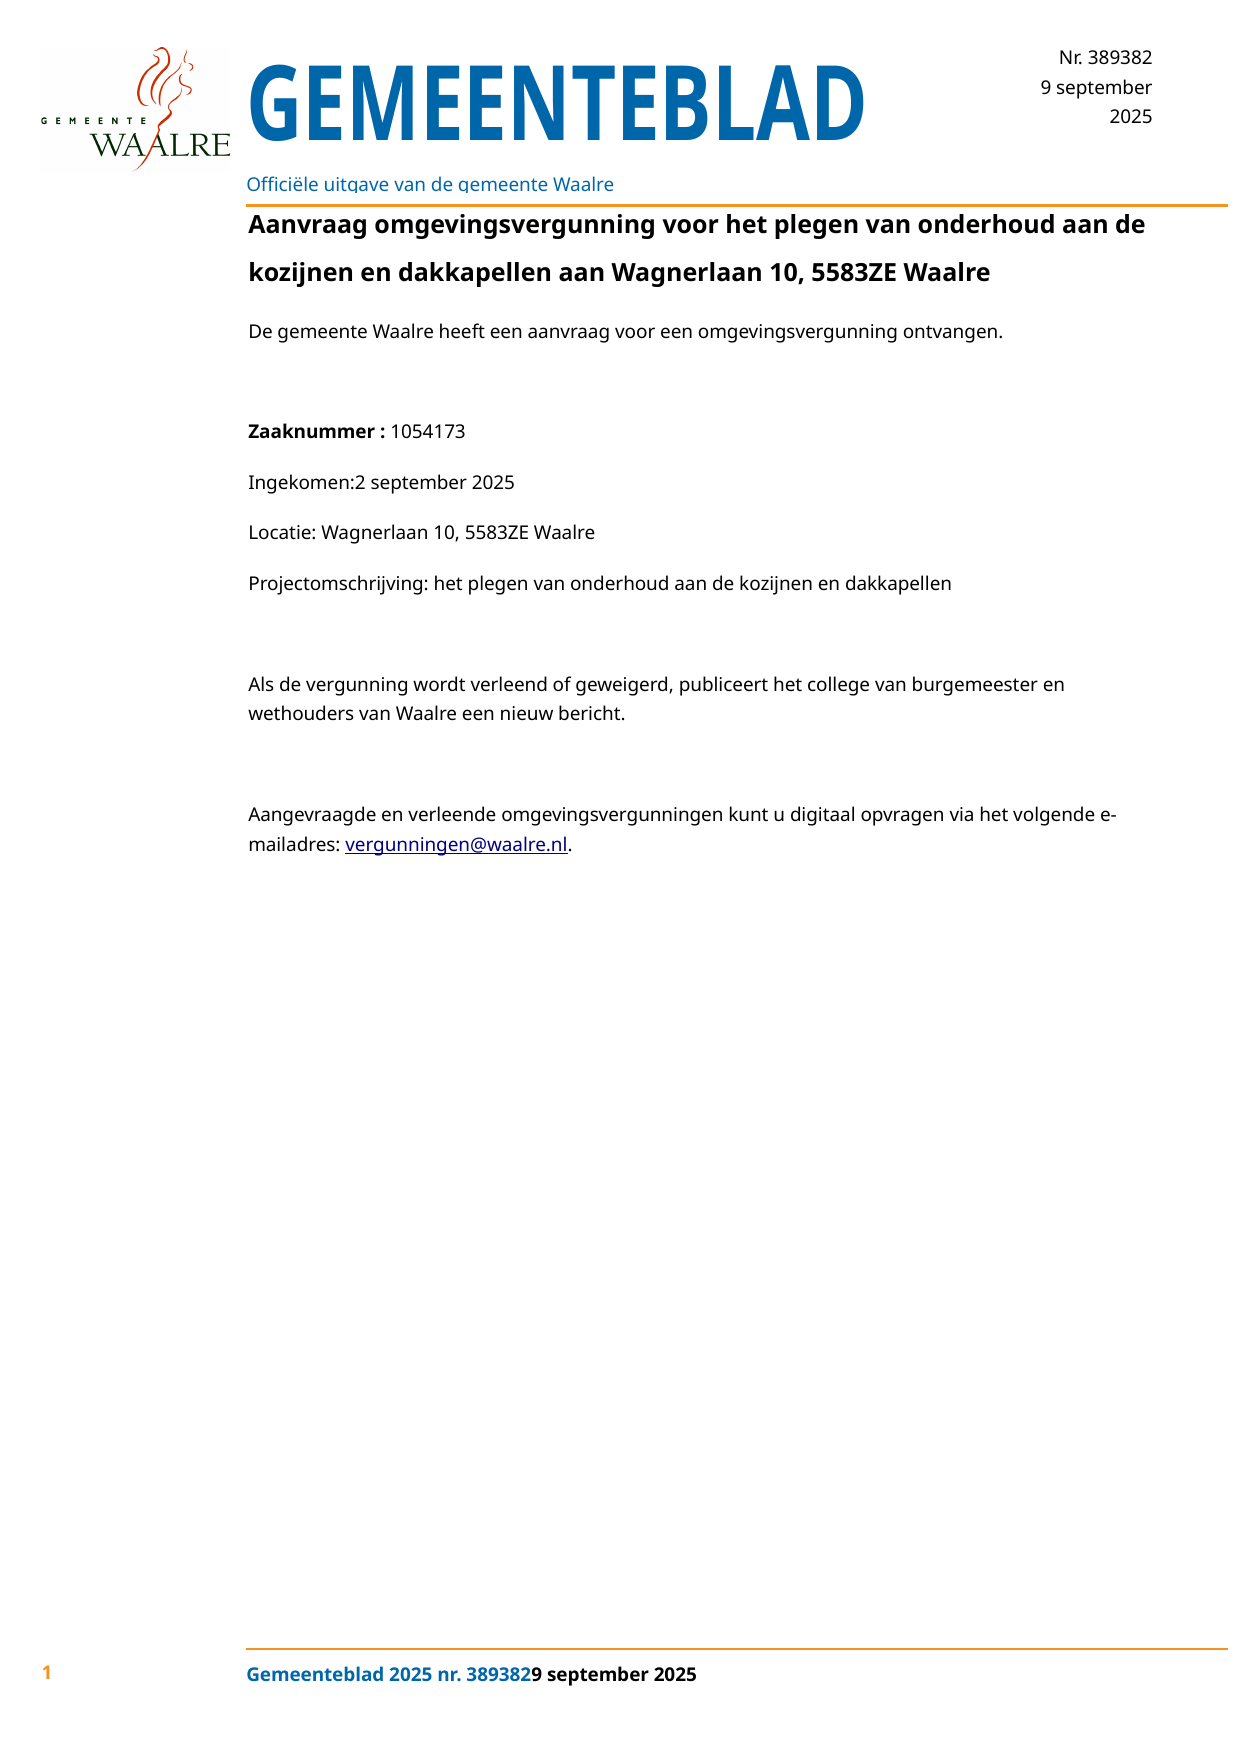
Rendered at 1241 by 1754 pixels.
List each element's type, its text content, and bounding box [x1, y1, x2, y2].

text Als de vergunning wordt verleend of geweigerd, publiceert het college van burgemeester en wethouders van Waalre een nieuw bericht. [248, 671, 1152, 726]
text Locatie: Wagnerlaan 10, 5583ZE Waalre [248, 519, 1152, 545]
text Aangevraagde en verleende omgevingsvergunningen kunt u digitaal opvragen via het volgende e-mailadres: vergunningen@waalre.nl. [248, 801, 1152, 857]
text De gemeente Waalre heeft een aanvraag voor een omgevingsvergunning ontvangen. [248, 318, 1152, 344]
text Projectomschrijving: het plegen van onderhoud aan de kozijnen en dakkapellen [248, 570, 1152, 596]
text Aanvraag omgevingsvergunning voor het plegen van onderhoud aan de kozijnen en dakkapellen aan Wagnerlaan 10, 5583ZE Waalre [248, 207, 1152, 288]
picture [41, 47, 231, 172]
text Zaaknummer : 1054173 [248, 419, 1152, 444]
text Ingekomen:2 september 2025 [248, 469, 1152, 495]
